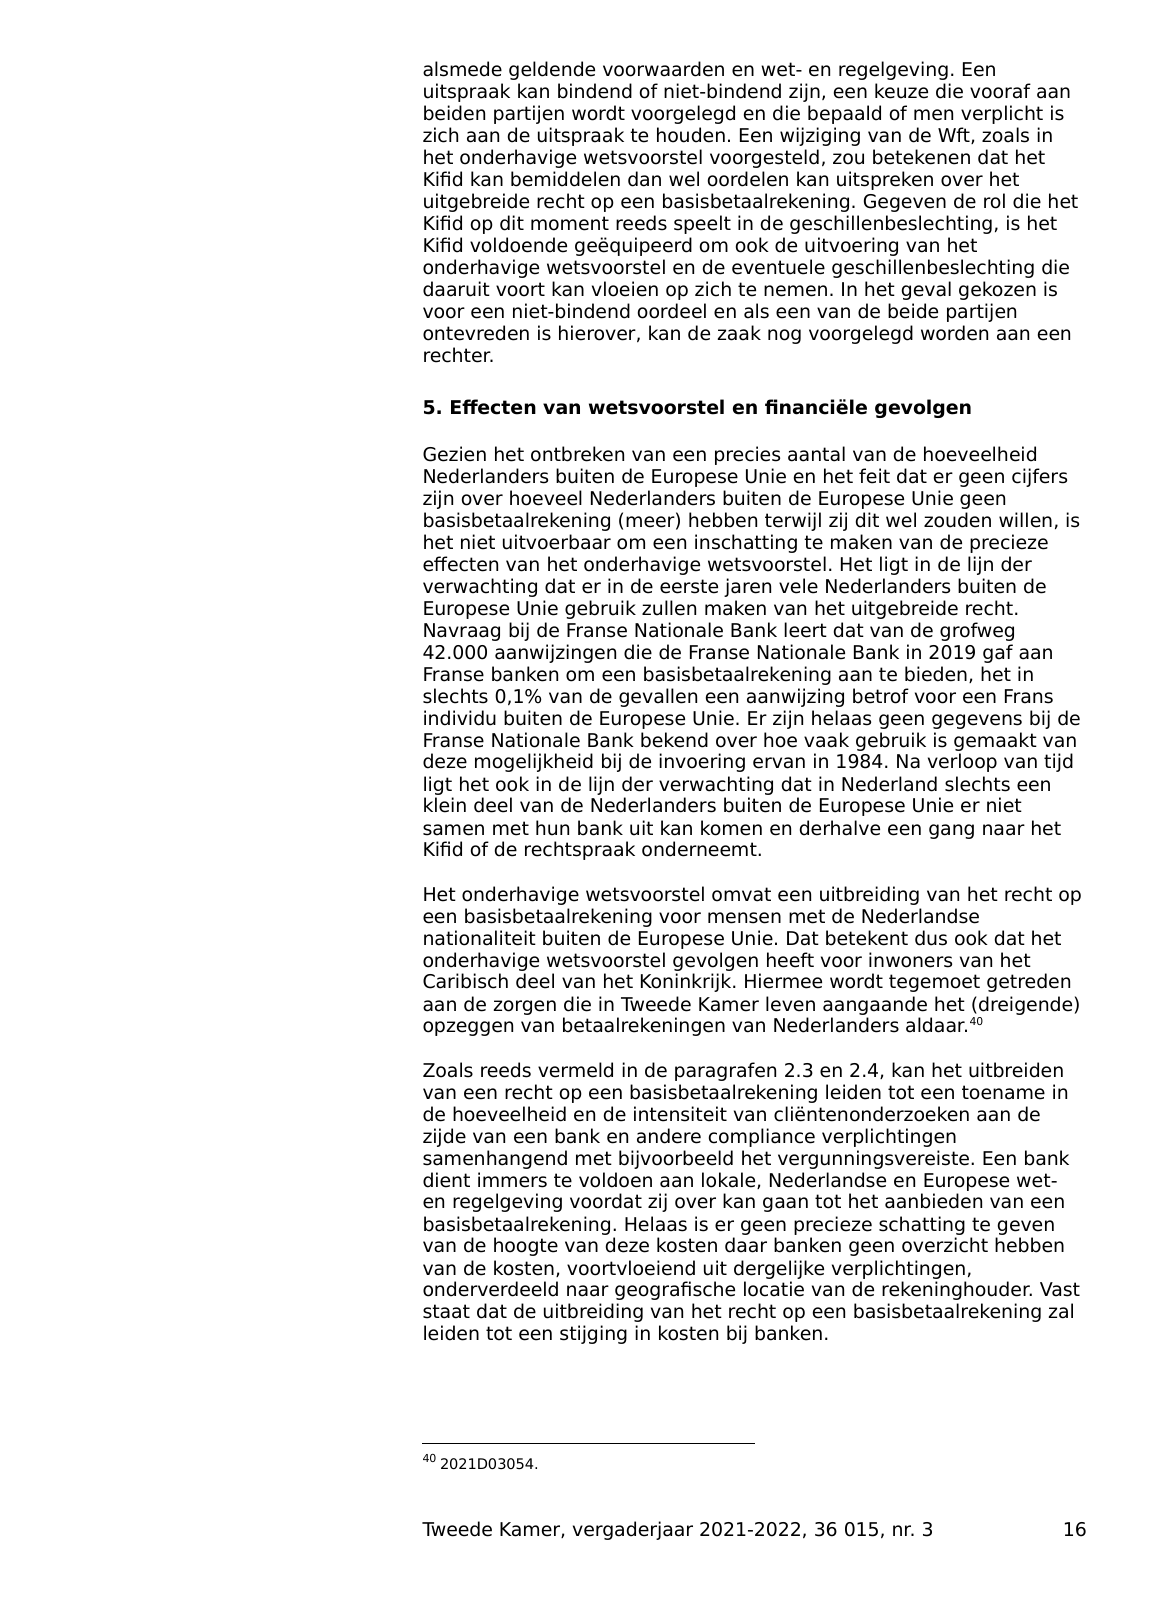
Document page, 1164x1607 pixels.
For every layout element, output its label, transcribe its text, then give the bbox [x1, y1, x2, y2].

text Zoals reeds vermeld in de paragrafen 2.3 en 2.4, kan het uitbreiden van een recht op een basisbetaalrekening leiden tot een toename in de hoeveelheid en de intensiteit van cliëntenonderzoeken aan de zijde van een bank en andere compliance verplichtingen samenhangend met bijvoorbeeld het vergunningsvereiste. Een bank dient immers te voldoen aan lokale, Nederlandse en Europese wet- en regelgeving voordat zij over kan gaan tot het aanbieden van een basisbetaalrekening. Helaas is er geen precieze schatting te geven van de hoogte van deze kosten daar banken geen overzicht hebben van de kosten, voortvloeiend uit dergelijke verplichtingen, onderverdeeld naar geografische locatie van de rekeninghouder. Vast staat dat de uitbreiding van het recht op een basisbetaalrekening zal leiden tot een stijging in kosten bij banken. [422, 1059, 1087, 1345]
text 2021D03054. [422, 1452, 1087, 1474]
text alsmede geldende voorwaarden en wet- en regelgeving. Een uitspraak kan bindend of niet-bindend zijn, een keuze die vooraf aan beiden partijen wordt voorgelegd en die bepaald of men verplicht is zich aan de uitspraak te houden. Een wijziging van de Wft, zoals in het onderhavige wetsvoorstel voorgesteld, zou betekenen dat het Kifid kan bemiddelen dan wel oordelen kan uitspreken over het uitgebreide recht op een basisbetaalrekening. Gegeven de rol die het Kifid op dit moment reeds speelt in de geschillenbeslechting, is het Kifid voldoende geëquipeerd om ook de uitvoering van het onderhavige wetsvoorstel en de eventuele geschillenbeslechting die daaruit voort kan vloeien op zich te nemen. In het geval gekozen is voor een niet-bindend oordeel en als een van de beide partijen ontevreden is hierover, kan de zaak nog voorgelegd worden aan een rechter. [422, 59, 1087, 367]
text Gezien het ontbreken van een precies aantal van de hoeveelheid Nederlanders buiten de Europese Unie en het feit dat er geen cijfers zijn over hoeveel Nederlanders buiten de Europese Unie geen basisbetaalrekening (meer) hebben terwijl zij dit wel zouden willen, is het niet uitvoerbaar om een inschatting te maken van de precieze effecten van het onderhavige wetsvoorstel. Het ligt in de lijn der verwachting dat er in de eerste jaren vele Nederlanders buiten de Europese Unie gebruik zullen maken van het uitgebreide recht. Navraag bij de Franse Nationale Bank leert dat van de grofweg 42.000 aanwijzingen die de Franse Nationale Bank in 2019 gaf aan Franse banken om een basisbetaalrekening aan te bieden, het in slechts 0,1% van de gevallen een aanwijzing betrof voor een Frans individu buiten de Europese Unie. Er zijn helaas geen gegevens bij de Franse Nationale Bank bekend over hoe vaak gebruik is gemaakt van deze mogelijkheid bij de invoering ervan in 1984. Na verloop van tijd ligt het ook in de lijn der verwachting dat in Nederland slechts een klein deel van de Nederlanders buiten de Europese Unie er niet samen met hun bank uit kan komen en derhalve een gang naar het Kifid of de rechtspraak onderneemt. [422, 444, 1087, 861]
text Het onderhavige wetsvoorstel omvat een uitbreiding van het recht op een basisbetaalrekening voor mensen met de Nederlandse nationaliteit buiten de Europese Unie. Dat betekent dus ook dat het onderhavige wetsvoorstel gevolgen heeft voor inwoners van het Caribisch deel van het Koninkrijk. Hiermee wordt tegemoet getreden aan de zorgen die in Tweede Kamer leven aangaande het (dreigende) opzeggen van betaalrekeningen van Nederlanders aldaar. [422, 883, 1087, 1037]
subtitle 5. Effecten van wetsvoorstel en financiële gevolgen [422, 397, 1087, 419]
